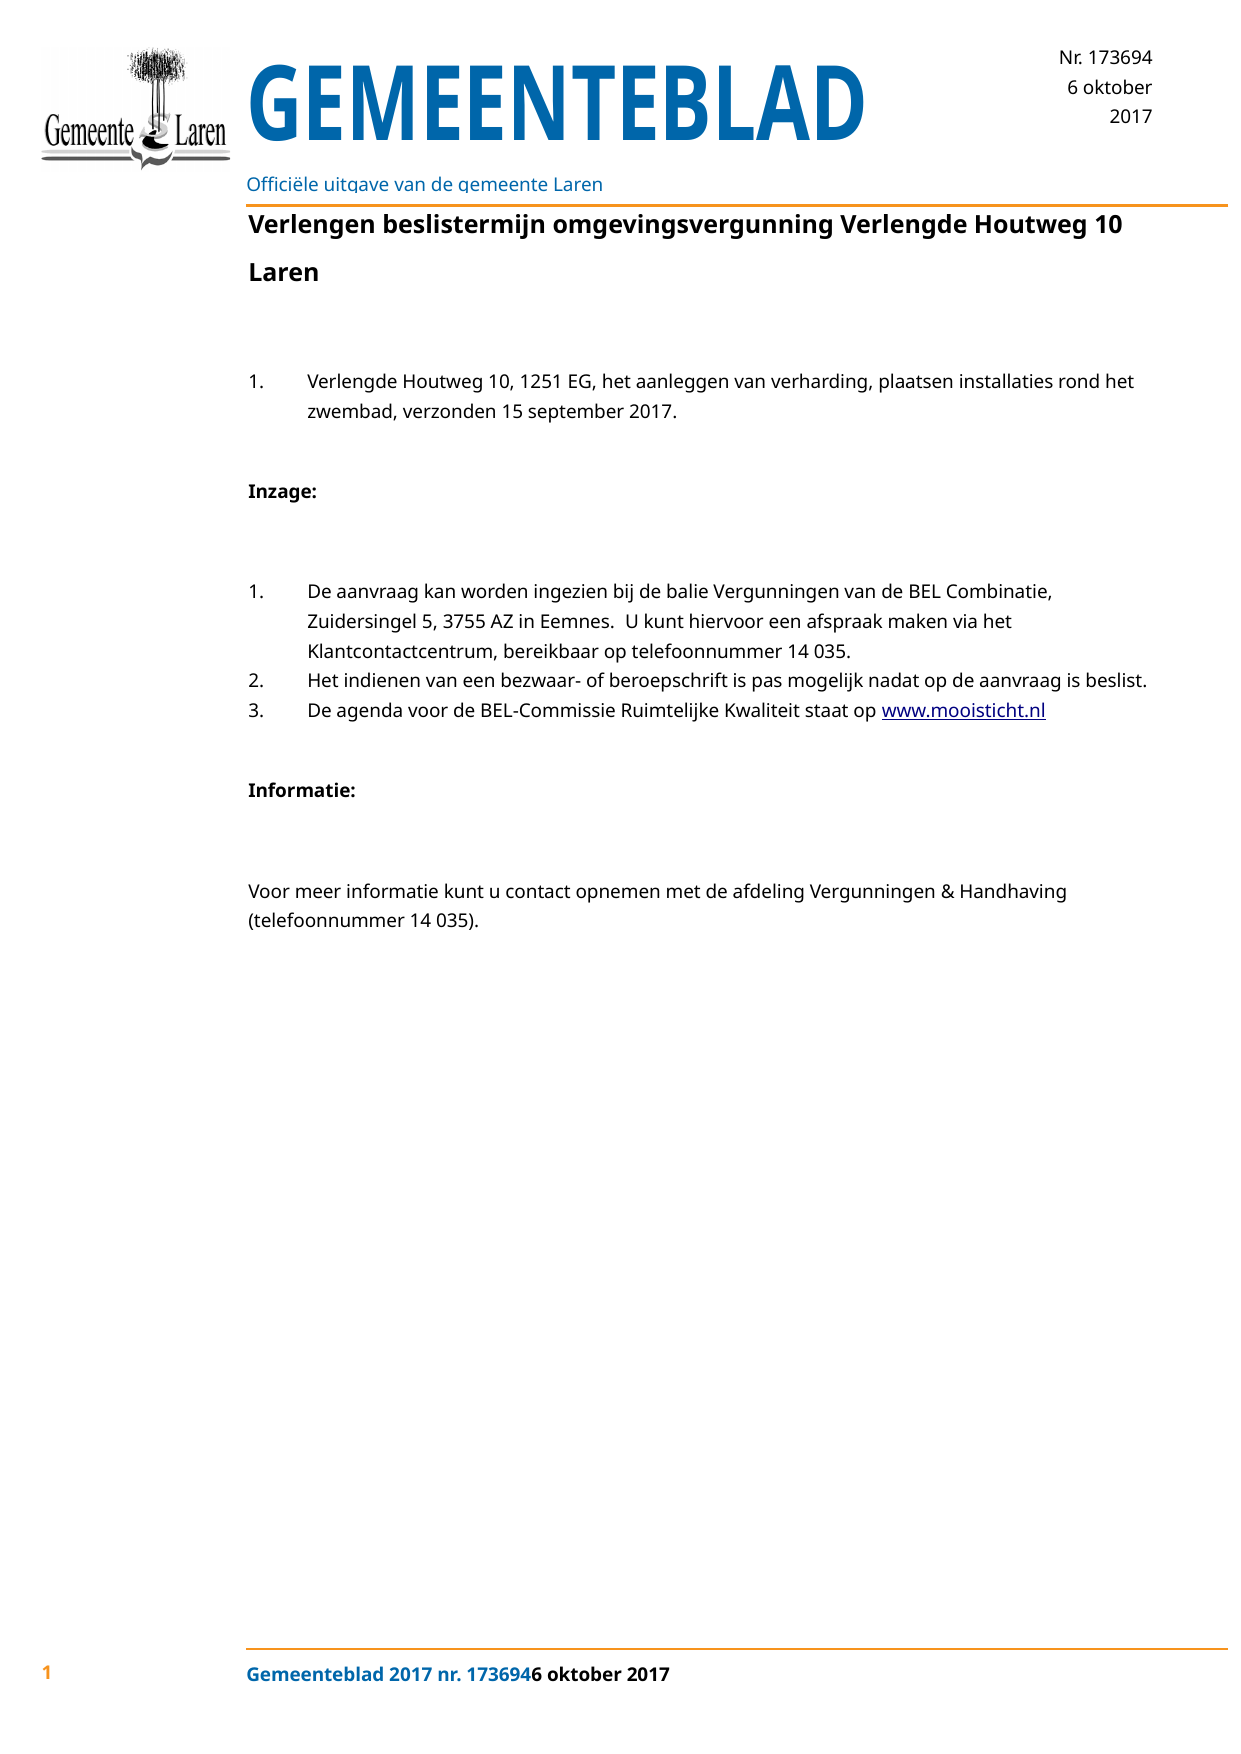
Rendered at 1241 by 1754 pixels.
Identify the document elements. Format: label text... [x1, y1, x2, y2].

text Informatie: [248, 777, 1152, 803]
list Verlengde Houtweg 10, 1251 EG, het aanleggen van verharding, plaatsen installaties rond het zwembad, verzonden 15 september 2017. [248, 368, 1152, 424]
text Verlengen beslistermijn omgevingsvergunning Verlengde Houtweg 10 Laren [248, 207, 1152, 288]
list De agenda voor de BEL-Commissie Ruimtelijke Kwaliteit staat op www.mooisticht.nl [248, 697, 1152, 723]
text Inzage: [248, 478, 1152, 504]
text Voor meer informatie kunt u contact opnemen met de afdeling Vergunningen & Handhaving (telefoonnummer 14 035). [248, 878, 1152, 933]
list De aanvraag kan worden ingezien bij de balie Vergunningen van de BEL Combinatie, Zuidersingel 5, 3755 AZ in Eemnes. U kunt hiervoor een afspraak maken via het Klantcontactcentrum, bereikbaar op telefoonnummer 14 035. [248, 579, 1152, 664]
list Het indienen van een bezwaar- of beroepschrift is pas mogelijk nadat op de aanvraag is beslist. [248, 667, 1152, 693]
picture [41, 47, 231, 172]
